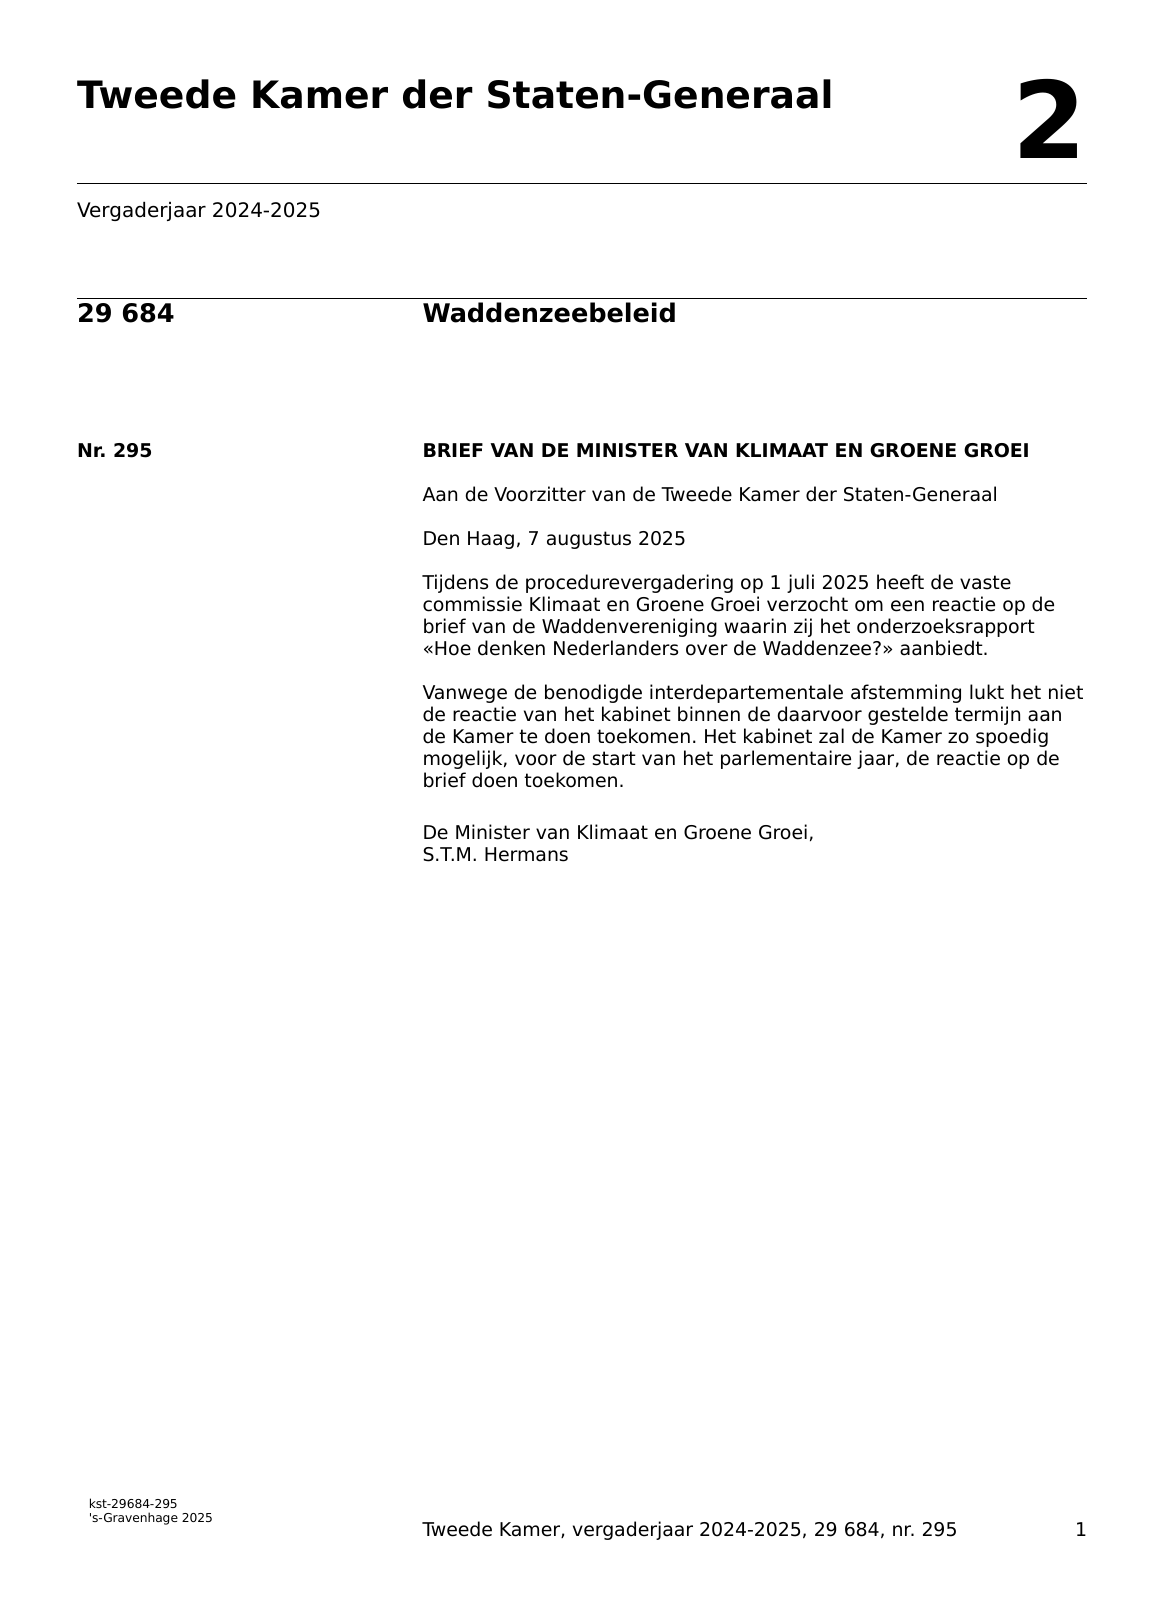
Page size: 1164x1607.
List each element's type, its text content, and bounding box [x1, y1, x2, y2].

text Den Haag, 7 augustus 2025 [422, 528, 1087, 550]
table_header Tweede Kamer der Staten-Generaal [77, 59, 886, 183]
text Aan de Voorzitter van de Tweede Kamer der Staten-Generaal [422, 484, 1087, 506]
table_cell Vergaderjaar 2024-2025 [77, 184, 1087, 298]
text kst-29684-295 [88, 1497, 323, 1511]
subtitle Nr. 295 BRIEF VAN DE MINISTER VAN KLIMAAT EN GROENE GROEI [77, 440, 1087, 462]
text Vanwege de benodigde interdepartementale afstemming lukt het niet de reactie van het kabinet binnen de daarvoor gestelde termijn aan de Kamer te doen toekomen. Het kabinet zal de Kamer zo spoedig mogelijk, voor de start van het parlementaire jaar, de reactie op de brief doen toekomen. [422, 682, 1087, 792]
text Tijdens de procedurevergadering op 1 juli 2025 heeft de vaste commissie Klimaat en Groene Groei verzocht om een reactie op de brief van de Waddenvereniging waarin zij het onderzoeksrapport «Hoe denken Nederlanders over de Waddenzee?» aanbiedt. [422, 572, 1087, 660]
subtitle 29 684 Waddenzeebeleid [77, 299, 1087, 329]
text De Minister van Klimaat en Groene Groei, S.T.M. Hermans [422, 822, 1087, 866]
table_header 2 [886, 59, 1087, 183]
text 's-Gravenhage 2025 [88, 1511, 323, 1525]
